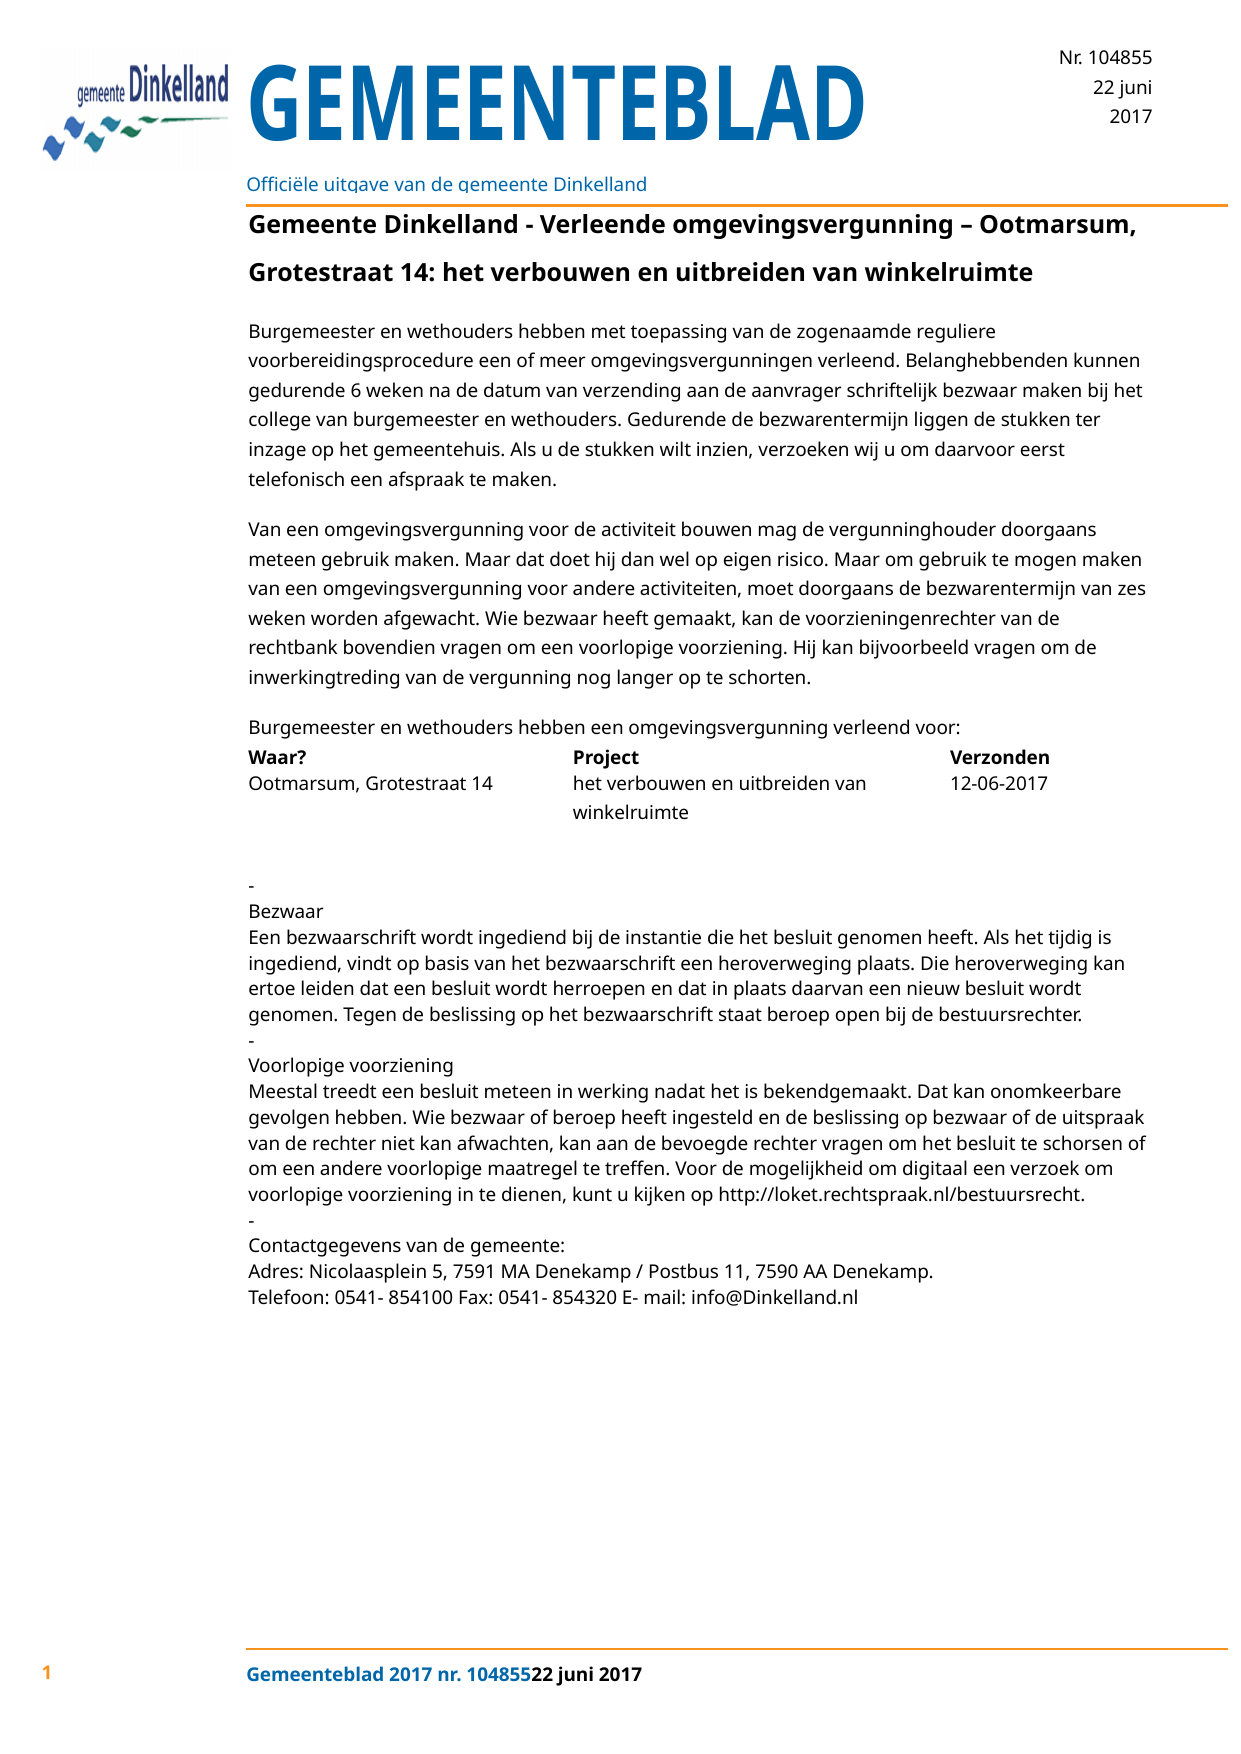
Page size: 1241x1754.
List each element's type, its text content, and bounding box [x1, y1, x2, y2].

table_cell 12-06-2017 [950, 770, 1152, 825]
text - [248, 872, 1152, 898]
text Bezwaar [248, 898, 1152, 924]
table_cell Ootmarsum, Grotestraat 14 [248, 770, 573, 825]
text Gemeente Dinkelland - Verleende omgevingsvergunning – Ootmarsum, Grotestraat 14: het verbouwen en uitbreiden van winkelruimte [248, 207, 1152, 288]
table_header Verzonden [950, 744, 1152, 770]
text Meestal treedt een besluit meteen in werking nadat het is bekendgemaakt. Dat kan onomkeerbare gevolgen hebben. Wie bezwaar of beroep heeft ingesteld en de beslissing op bezwaar of de uitspraak van de rechter niet kan afwachten, kan aan de bevoegde rechter vragen om het besluit te schorsen of om een andere voorlopige maatregel te treffen. Voor de mogelijkheid om digitaal een verzoek om voorlopige voorziening in te dienen, kunt u kijken op http://loket.rechtspraak.nl/bestuursrecht. [248, 1078, 1152, 1207]
table_cell het verbouwen en uitbreiden van winkelruimte [573, 770, 950, 825]
text Van een omgevingsvergunning voor de activiteit bouwen mag de vergunninghouder doorgaans meteen gebruik maken. Maar dat doet hij dan wel op eigen risico. Maar om gebruik te mogen maken van een omgevingsvergunning voor andere activiteiten, moet doorgaans de bezwarentermijn van zes weken worden afgewacht. Wie bezwaar heeft gemaakt, kan de voorzieningenrechter van de rechtbank bovendien vragen om een voorlopige voorziening. Hij kan bijvoorbeeld vragen om de inwerkingtreding van de vergunning nog langer op te schorten. [248, 516, 1152, 690]
table_header Waar? [248, 744, 573, 770]
text Burgemeester en wethouders hebben met toepassing van de zogenaamde reguliere voorbereidingsprocedure een of meer omgevingsvergunningen verleend. Belanghebbenden kunnen gedurende 6 weken na de datum van verzending aan de aanvrager schriftelijk bezwaar maken bij het college van burgemeester en wethouders. Gedurende de bezwarentermijn liggen de stukken ter inzage op het gemeentehuis. Als u de stukken wilt inzien, verzoeken wij u om daarvoor eerst telefonisch een afspraak te maken. [248, 318, 1152, 492]
text Contactgegevens van de gemeente: [248, 1233, 1152, 1258]
text Een bezwaarschrift wordt ingediend bij de instantie die het besluit genomen heeft. Als het tijdig is ingediend, vindt op basis van het bezwaarschrift een heroverweging plaats. Die heroverweging kan ertoe leiden dat een besluit wordt herroepen en dat in plaats daarvan een nieuw besluit wordt genomen. Tegen de beslissing op het bezwaarschrift staat beroep open bij de bestuursrechter. [248, 924, 1152, 1027]
table_header Project [573, 744, 950, 770]
text Voorlopige voorziening [248, 1053, 1152, 1078]
text - [248, 1027, 1152, 1053]
picture [41, 47, 231, 172]
text - [248, 1207, 1152, 1233]
text Telefoon: 0541- 854100 Fax: 0541- 854320 E- mail: info@Dinkelland.nl [248, 1284, 1152, 1310]
text Burgemeester en wethouders hebben een omgevingsvergunning verleend voor: [248, 714, 1152, 740]
text Adres: Nicolaasplein 5, 7591 MA Denekamp / Postbus 11, 7590 AA Denekamp. [248, 1258, 1152, 1284]
